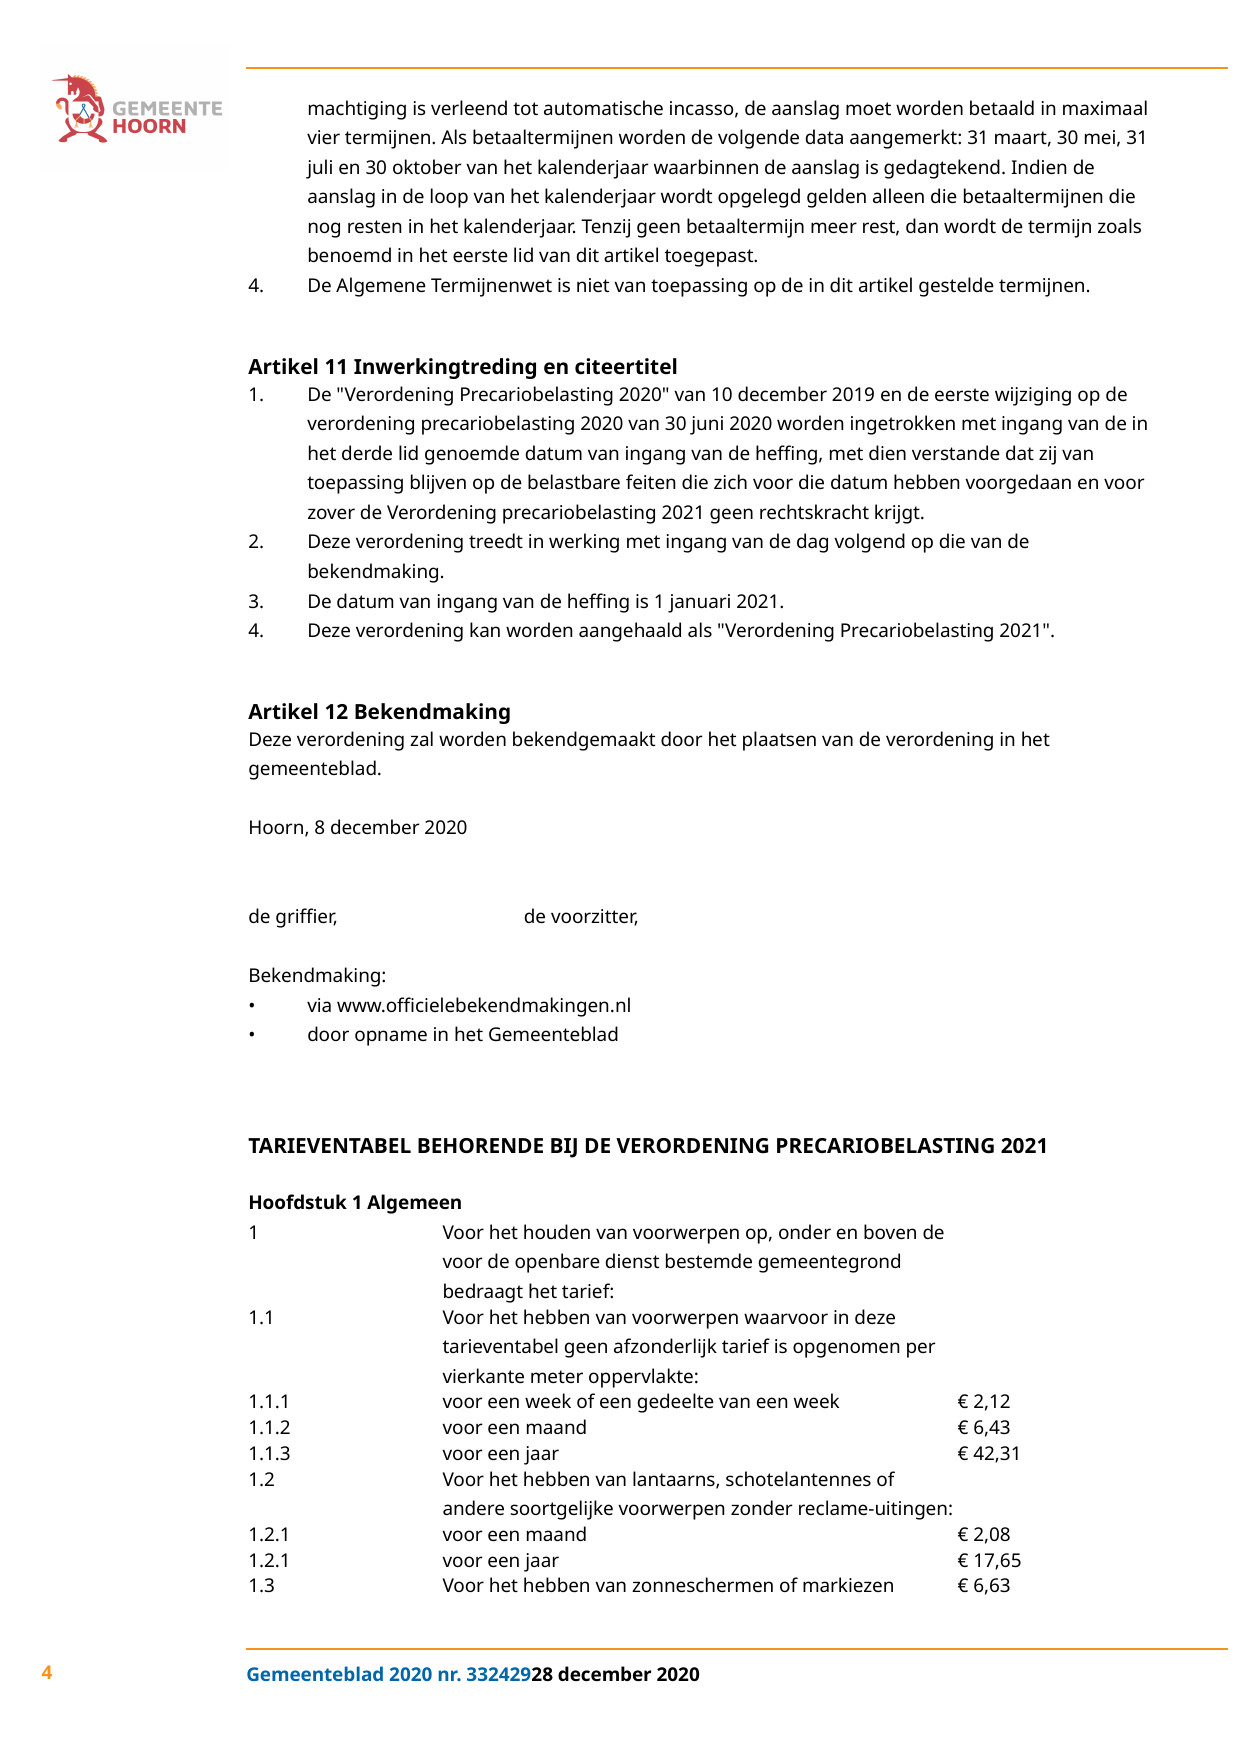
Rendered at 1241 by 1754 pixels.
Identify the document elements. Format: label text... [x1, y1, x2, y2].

table_header [958, 1219, 1152, 1304]
table_cell 1.1.2 [248, 1415, 442, 1440]
table_cell voor een jaar [442, 1547, 957, 1573]
list Deze verordening kan worden aangehaald als "Verordening Precariobelasting 2021". [248, 617, 1152, 643]
table_cell 1.1.1 [248, 1389, 442, 1414]
table_cell Voor het hebben van zonneschermen of markiezen [442, 1573, 957, 1598]
text Artikel 12 Bekendmaking [248, 697, 1152, 726]
table_cell € 17,65 [958, 1547, 1152, 1573]
table_cell 1.2 [248, 1466, 442, 1521]
table_cell voor een week of een gedeelte van een week [442, 1389, 957, 1414]
list machtiging is verleend tot automatische incasso, de aanslag moet worden betaald in maximaal vier termijnen. Als betaaltermijnen worden de volgende data aangemerkt: 31 maart, 30 mei, 31 juli en 30 oktober van het kalenderjaar waarbinnen de aanslag is gedagtekend. Indien de aanslag in de loop van het kalenderjaar wordt opgelegd gelden alleen die betaaltermijnen die nog resten in het kalenderjaar. Tenzij geen betaaltermijn meer rest, dan wordt de termijn zoals benoemd in het eerste lid van dit artikel toegepast. [248, 95, 1152, 268]
text Deze verordening zal worden bekendgemaakt door het plaatsen van de verordening in het gemeenteblad. [248, 726, 1152, 781]
table_cell € 6,43 [958, 1415, 1152, 1440]
table_cell voor een jaar [442, 1440, 957, 1466]
text Hoorn, 8 december 2020 [248, 814, 1152, 840]
table_header 1 [248, 1219, 442, 1304]
table_cell 1.2.1 [248, 1521, 442, 1547]
table_cell € 6,63 [958, 1573, 1152, 1598]
table_header Voor het houden van voorwerpen op, onder en boven de voor de openbare dienst bestemde gemeentegrond bedraagt het tarief: [442, 1219, 957, 1304]
table_cell [958, 1466, 1152, 1521]
table_cell 1.1.3 [248, 1440, 442, 1466]
picture [41, 47, 231, 172]
list Deze verordening treedt in werking met ingang van de dag volgend op die van de bekendmaking. [248, 529, 1152, 584]
text Bekendmaking: [248, 962, 1152, 988]
table_cell voor een maand [442, 1415, 957, 1440]
text Hoofdstuk 1 Algemeen [248, 1189, 1152, 1215]
table_cell [958, 1304, 1152, 1389]
table_cell Voor het hebben van lantaarns, schotelantennes of andere soortgelijke voorwerpen zonder reclame-uitingen: [442, 1466, 957, 1521]
list door opname in het Gemeenteblad [248, 1022, 1152, 1047]
list De Algemene Termijnenwet is niet van toepassing op de in dit artikel gestelde termijnen. [248, 272, 1152, 298]
table_cell Voor het hebben van voorwerpen waarvoor in deze tarieventabel geen afzonderlijk tarief is opgenomen per vierkante meter oppervlakte: [442, 1304, 957, 1389]
list via www.officielebekendmakingen.nl [248, 992, 1152, 1018]
text Artikel 11 Inwerkingtreding en citeertitel [248, 352, 1152, 381]
table_cell 1.3 [248, 1573, 442, 1598]
table_cell voor een maand [442, 1521, 957, 1547]
list De datum van ingang van de heffing is 1 januari 2021. [248, 588, 1152, 613]
table_cell € 2,08 [958, 1521, 1152, 1547]
table_cell 1.1 [248, 1304, 442, 1389]
table_cell € 42,31 [958, 1440, 1152, 1466]
table_cell 1.2.1 [248, 1547, 442, 1573]
list De "Verordening Precariobelasting 2020" van 10 december 2019 en de eerste wijziging op de verordening precariobelasting 2020 van 30 juni 2020 worden ingetrokken met ingang van de in het derde lid genoemde datum van ingang van de heffing, met dien verstande dat zij van toepassing blijven op de belastbare feiten die zich voor die datum hebben voorgedaan en voor zover de Verordening precariobelasting 2021 geen rechtskracht krijgt. [248, 381, 1152, 525]
text TARIEVENTABEL BEHORENDE BIJ DE VERORDENING PRECARIOBELASTING 2021 [248, 1131, 1152, 1160]
table_cell € 2,12 [958, 1389, 1152, 1414]
text de griffier, de voorzitter, [248, 903, 1152, 929]
